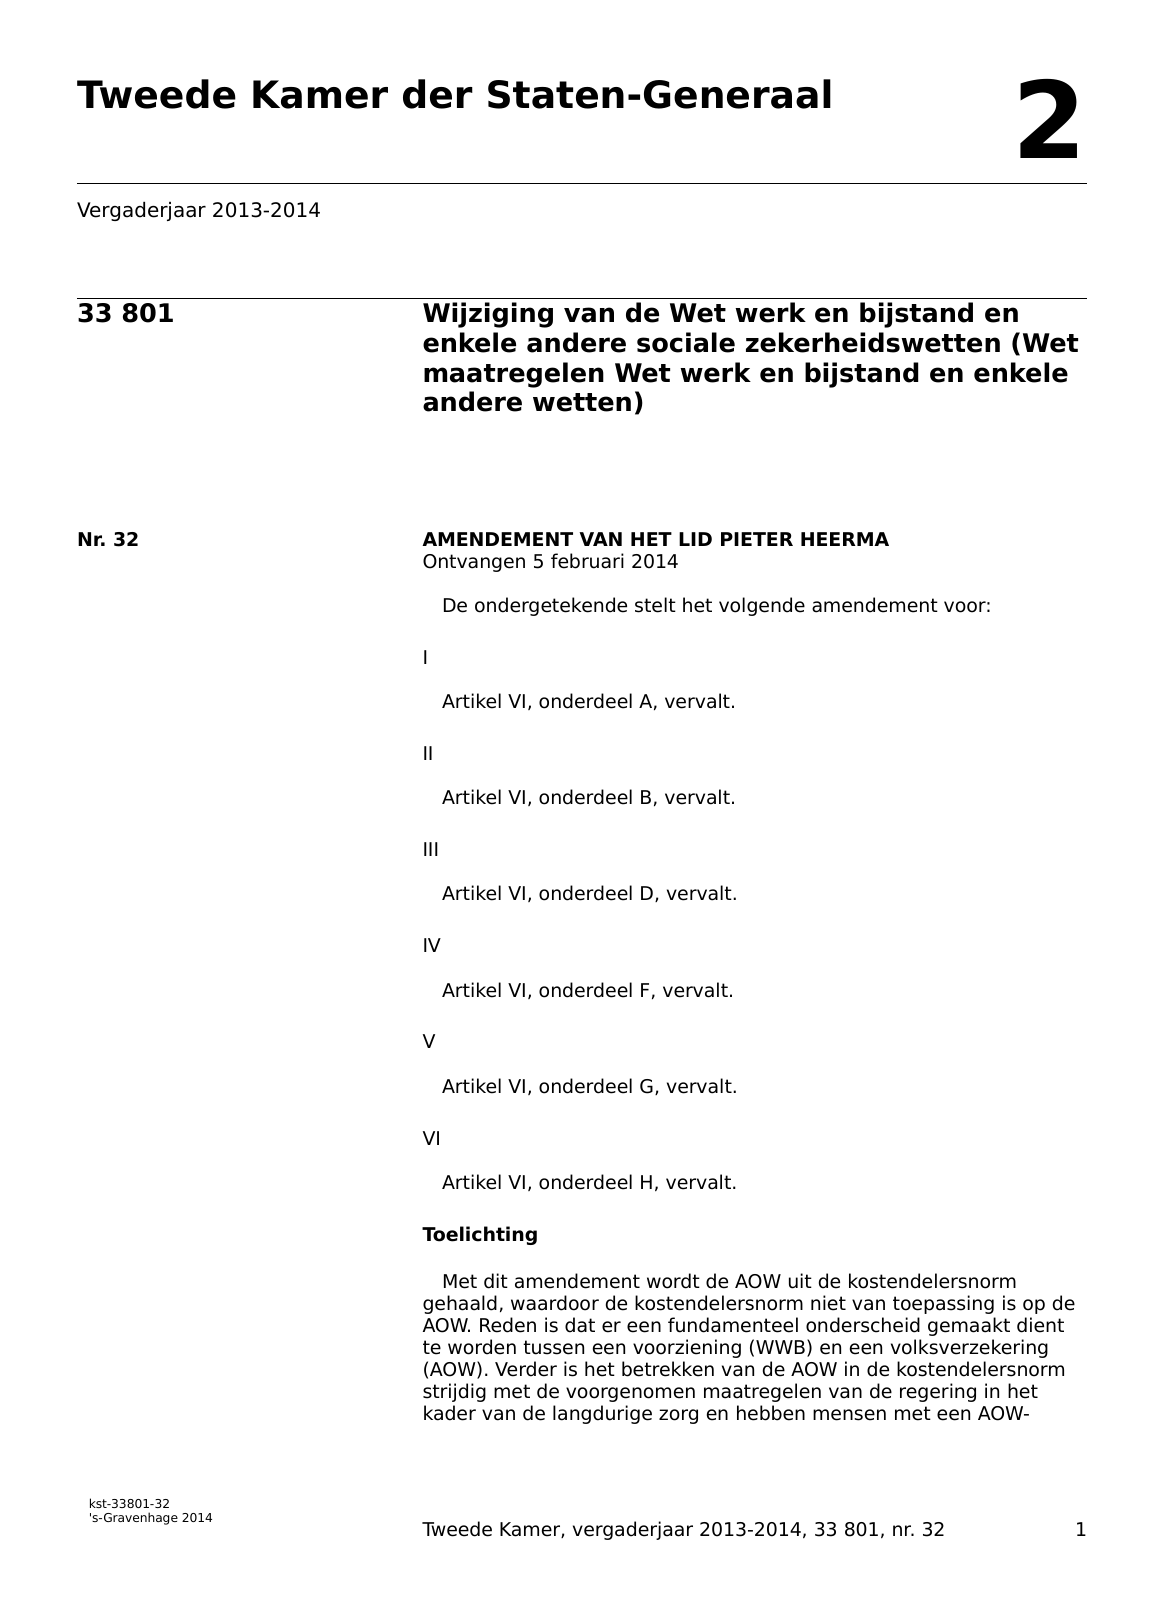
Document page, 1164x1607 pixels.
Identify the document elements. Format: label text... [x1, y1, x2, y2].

table_header 2 [886, 59, 1087, 183]
subtitle VI [422, 1128, 1087, 1149]
text De ondergetekende stelt het volgende amendement voor: [422, 595, 1087, 617]
subtitle Nr. 32 AMENDEMENT VAN HET LID PIETER HEERMA [77, 529, 1087, 551]
subtitle IV [422, 935, 1087, 957]
text Artikel VI, onderdeel G, vervalt. [422, 1076, 1087, 1098]
text Artikel VI, onderdeel H, vervalt. [422, 1172, 1087, 1194]
text Ontvangen 5 februari 2014 [422, 551, 1087, 573]
subtitle Toelichting [422, 1224, 1087, 1246]
subtitle V [422, 1031, 1087, 1053]
subtitle 33 801 Wijziging van de Wet werk en bijstand en enkele andere sociale zekerheidswetten (Wet maatregelen Wet werk en bijstand en enkele andere wetten) [77, 299, 1087, 418]
table_cell Vergaderjaar 2013-2014 [77, 184, 1087, 298]
text Artikel VI, onderdeel B, vervalt. [422, 787, 1087, 809]
subtitle I [422, 647, 1087, 669]
text Artikel VI, onderdeel A, vervalt. [422, 691, 1087, 713]
text Met dit amendement wordt de AOW uit de kostendelersnorm gehaald, waardoor de kostendelersnorm niet van toepassing is op de AOW. Reden is dat er een fundamenteel onderscheid gemaakt dient te worden tussen een voorziening (WWB) en een volksverzekering (AOW). Verder is het betrekken van de AOW in de kostendelersnorm strijdig met de voorgenomen maatregelen van de regering in het kader van de langdurige zorg en hebben mensen met een AOW- [422, 1271, 1087, 1424]
subtitle II [422, 743, 1087, 765]
text Artikel VI, onderdeel F, vervalt. [422, 979, 1087, 1001]
text kst-33801-32 [88, 1497, 323, 1511]
text Artikel VI, onderdeel D, vervalt. [422, 883, 1087, 905]
subtitle III [422, 839, 1087, 861]
table_header Tweede Kamer der Staten-Generaal [77, 59, 886, 183]
text 's-Gravenhage 2014 [88, 1511, 323, 1525]
